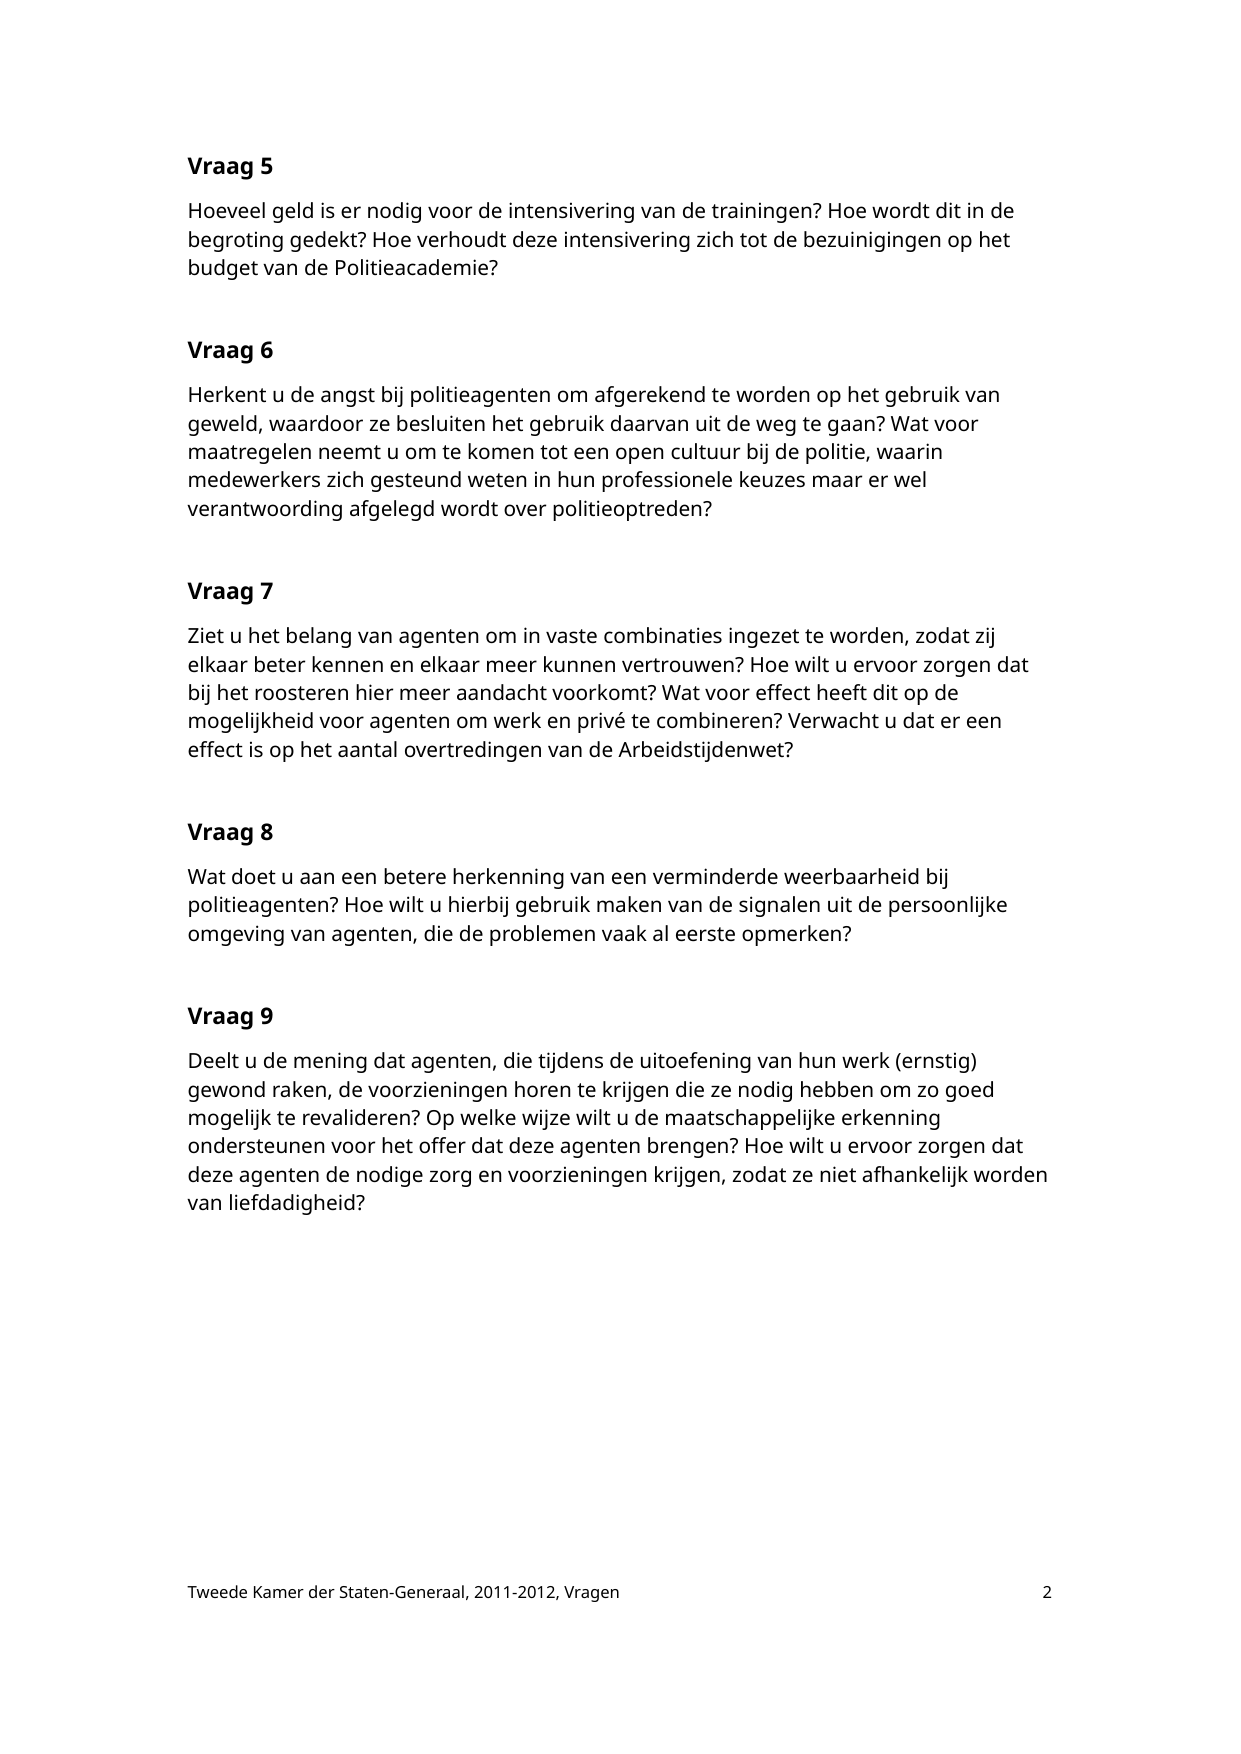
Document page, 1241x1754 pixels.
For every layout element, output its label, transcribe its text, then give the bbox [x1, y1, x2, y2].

subtitle Vraag 7 [187, 575, 1053, 606]
text Hoeveel geld is er nodig voor de intensivering van de trainingen? Hoe wordt dit in de begroting gedekt? Hoe verhoudt deze intensivering zich tot de bezuinigingen op het budget van de Politieacademie? [187, 196, 1053, 282]
subtitle Vraag 8 [187, 816, 1053, 847]
subtitle Vraag 9 [187, 1000, 1053, 1031]
text Deelt u de mening dat agenten, die tijdens de uitoefening van hun werk (ernstig) gewond raken, de voorzieningen horen te krijgen die ze nodig hebben om zo goed mogelijk te revalideren? Op welke wijze wilt u de maatschappelijke erkenning ondersteunen voor het offer dat deze agenten brengen? Hoe wilt u ervoor zorgen dat deze agenten de nodige zorg en voorzieningen krijgen, zodat ze niet afhankelijk worden van liefdadigheid? [187, 1046, 1053, 1217]
subtitle Vraag 5 [187, 150, 1053, 181]
text Herkent u de angst bij politieagenten om afgerekend te worden op het gebruik van geweld, waardoor ze besluiten het gebruik daarvan uit de weg te gaan? Wat voor maatregelen neemt u om te komen tot een open cultuur bij de politie, waarin medewerkers zich gesteund weten in hun professionele keuzes maar er wel verantwoording afgelegd wordt over politieoptreden? [187, 380, 1053, 522]
subtitle Vraag 6 [187, 334, 1053, 365]
text Wat doet u aan een betere herkenning van een verminderde weerbaarheid bij politieagenten? Hoe wilt u hierbij gebruik maken van de signalen uit de persoonlijke omgeving van agenten, die de problemen vaak al eerste opmerken? [187, 862, 1053, 947]
text Ziet u het belang van agenten om in vaste combinaties ingezet te worden, zodat zij elkaar beter kennen en elkaar meer kunnen vertrouwen? Hoe wilt u ervoor zorgen dat bij het roosteren hier meer aandacht voorkomt? Wat voor effect heeft dit op de mogelijkheid voor agenten om werk en privé te combineren? Verwacht u dat er een effect is op het aantal overtredingen van de Arbeidstijdenwet? [187, 621, 1053, 763]
